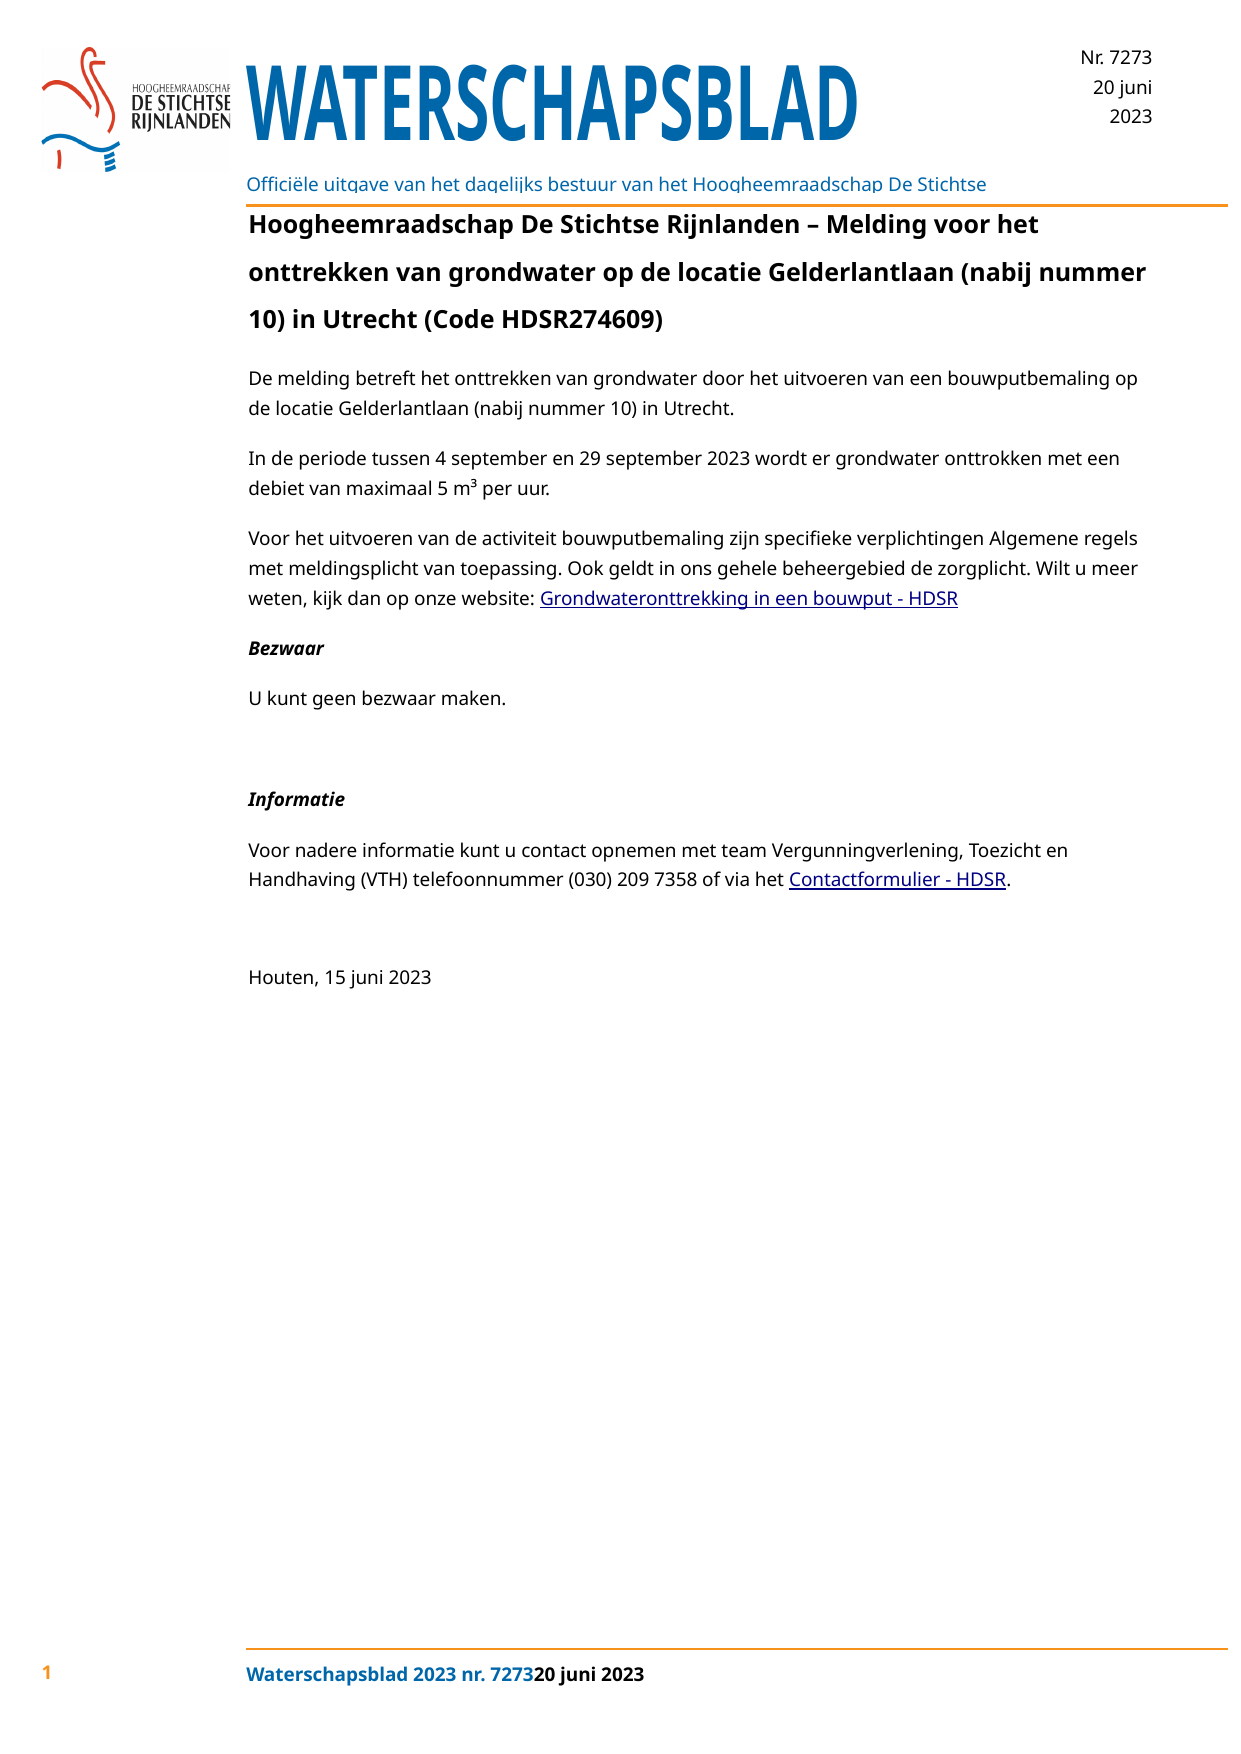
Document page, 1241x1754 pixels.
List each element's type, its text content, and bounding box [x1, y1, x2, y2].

text Voor nadere informatie kunt u contact opnemen met team Vergunningverlening, Toezicht en Handhaving (VTH) telefoonnummer (030) 209 7358 of via het Contactformulier - HDSR. [248, 837, 1152, 892]
text In de periode tussen 4 september en 29 september 2023 wordt er grondwater onttrokken met een debiet van maximaal 5 m³ per uur. [248, 446, 1152, 501]
text Hoogheemraadschap De Stichtse Rijnlanden – Melding voor het onttrekken van grondwater op de locatie Gelderlantlaan (nabij nummer 10) in Utrecht (Code HDSR274609) [248, 207, 1152, 336]
text Bezwaar [248, 635, 1152, 661]
text Voor het uitvoeren van de activiteit bouwputbemaling zijn specifieke verplichtingen Algemene regels met meldingsplicht van toepassing. Ook geldt in ons gehele beheergebied de zorgplicht. Wilt u meer weten, kijk dan op onze website: Grondwateronttrekking in een bouwput - HDSR [248, 526, 1152, 610]
text De melding betreft het onttrekken van grondwater door het uitvoeren van een bouwputbemaling op de locatie Gelderlantlaan (nabij nummer 10) in Utrecht. [248, 366, 1152, 421]
text Informatie [248, 786, 1152, 812]
text Houten, 15 juni 2023 [248, 964, 1152, 990]
text U kunt geen bezwaar maken. [248, 686, 1152, 711]
picture [41, 47, 231, 172]
